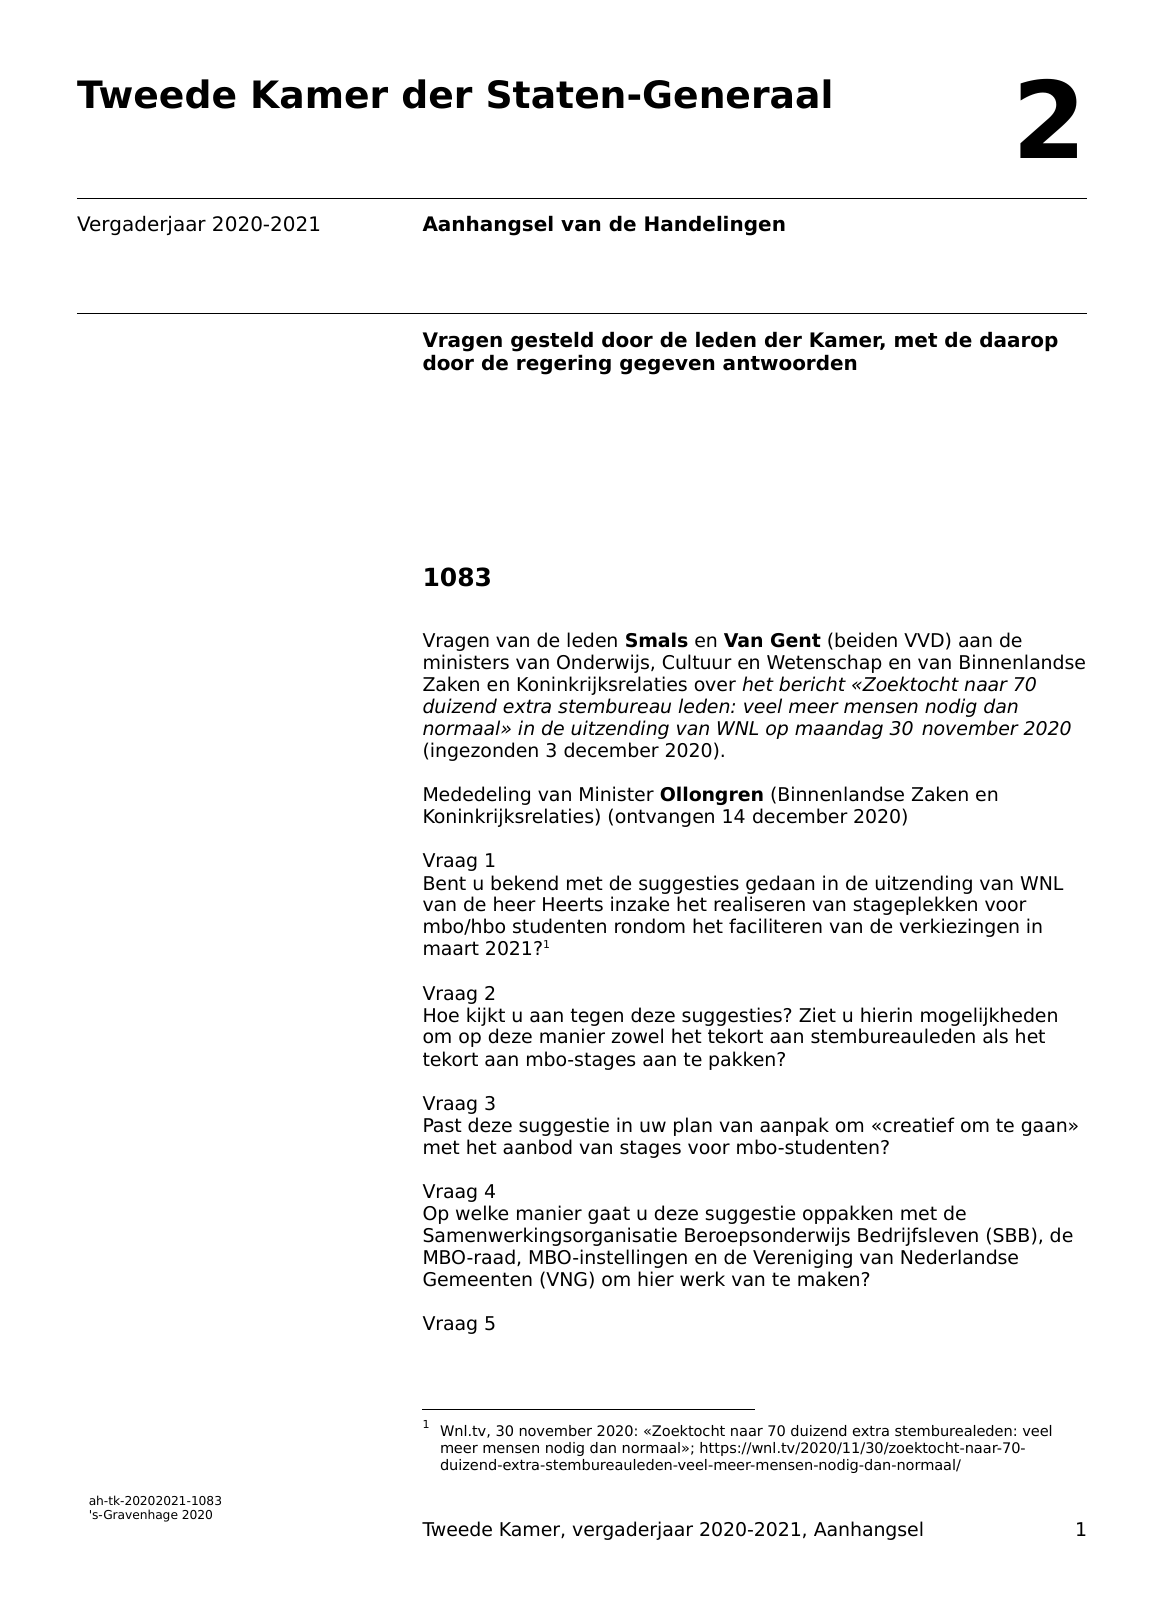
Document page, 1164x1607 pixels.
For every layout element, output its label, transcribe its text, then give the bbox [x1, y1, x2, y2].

text Mededeling van Minister Ollongren (Binnenlandse Zaken en Koninkrijksrelaties) (ontvangen 14 december 2020) [422, 784, 1087, 828]
table_cell Aanhangsel van de Handelingen [422, 199, 1087, 313]
text Hoe kijkt u aan tegen deze suggesties? Ziet u hierin mogelijkheden om op deze manier zowel het tekort aan stembureauleden als het tekort aan mbo-stages aan te pakken? [422, 1004, 1087, 1070]
table_header 2 [886, 59, 1087, 198]
text 's-Gravenhage 2020 [88, 1508, 323, 1522]
table_cell [77, 314, 422, 375]
text Vraag 5 [422, 1313, 1087, 1335]
text Op welke manier gaat u deze suggestie oppakken met de Samenwerkingsorganisatie Beroepsonderwijs Bedrijfsleven (SBB), de MBO-raad, MBO-instellingen en de Vereniging van Nederlandse Gemeenten (VNG) om hier werk van te maken? [422, 1203, 1087, 1291]
table_cell Vergaderjaar 2020-2021 [77, 199, 422, 313]
table_header Tweede Kamer der Staten-Generaal [77, 59, 886, 198]
text 1083 [422, 563, 1087, 592]
text Past deze suggestie in uw plan van aanpak om «creatief om te gaan» met het aanbod van stages voor mbo-studenten? [422, 1114, 1087, 1158]
text Vragen van de leden Smals en Van Gent (beiden VVD) aan de ministers van Onderwijs, Cultuur en Wetenschap en van Binnenlandse Zaken en Koninkrijksrelaties over het bericht «Zoektocht naar 70 duizend extra stembureau leden: veel meer mensen nodig dan normaal» in de uitzending van WNL op maandag 30 november 2020 (ingezonden 3 december 2020). [422, 630, 1087, 762]
text Vraag 1 [422, 850, 1087, 872]
text Vraag 3 [422, 1093, 1087, 1114]
text Wnl.tv, 30 november 2020: «Zoektocht naar 70 duizend extra stemburealeden: veel meer mensen nodig dan normaal»; https://wnl.tv/2020/11/30/zoektocht-naar-70-duizend-extra-stembureauleden-veel-meer-mensen-nodig-dan-normaal/ [422, 1418, 1087, 1474]
text ah-tk-20202021-1083 [88, 1494, 323, 1508]
text Bent u bekend met de suggesties gedaan in de uitzending van WNL van de heer Heerts inzake het realiseren van stageplekken voor mbo/hbo studenten rondom het faciliteren van de verkiezingen in maart 2021? [422, 872, 1087, 960]
table_cell Vragen gesteld door de leden der Kamer, met de daarop door de regering gegeven antwoorden [422, 314, 1087, 375]
text Vraag 2 [422, 982, 1087, 1004]
text Vraag 4 [422, 1181, 1087, 1203]
